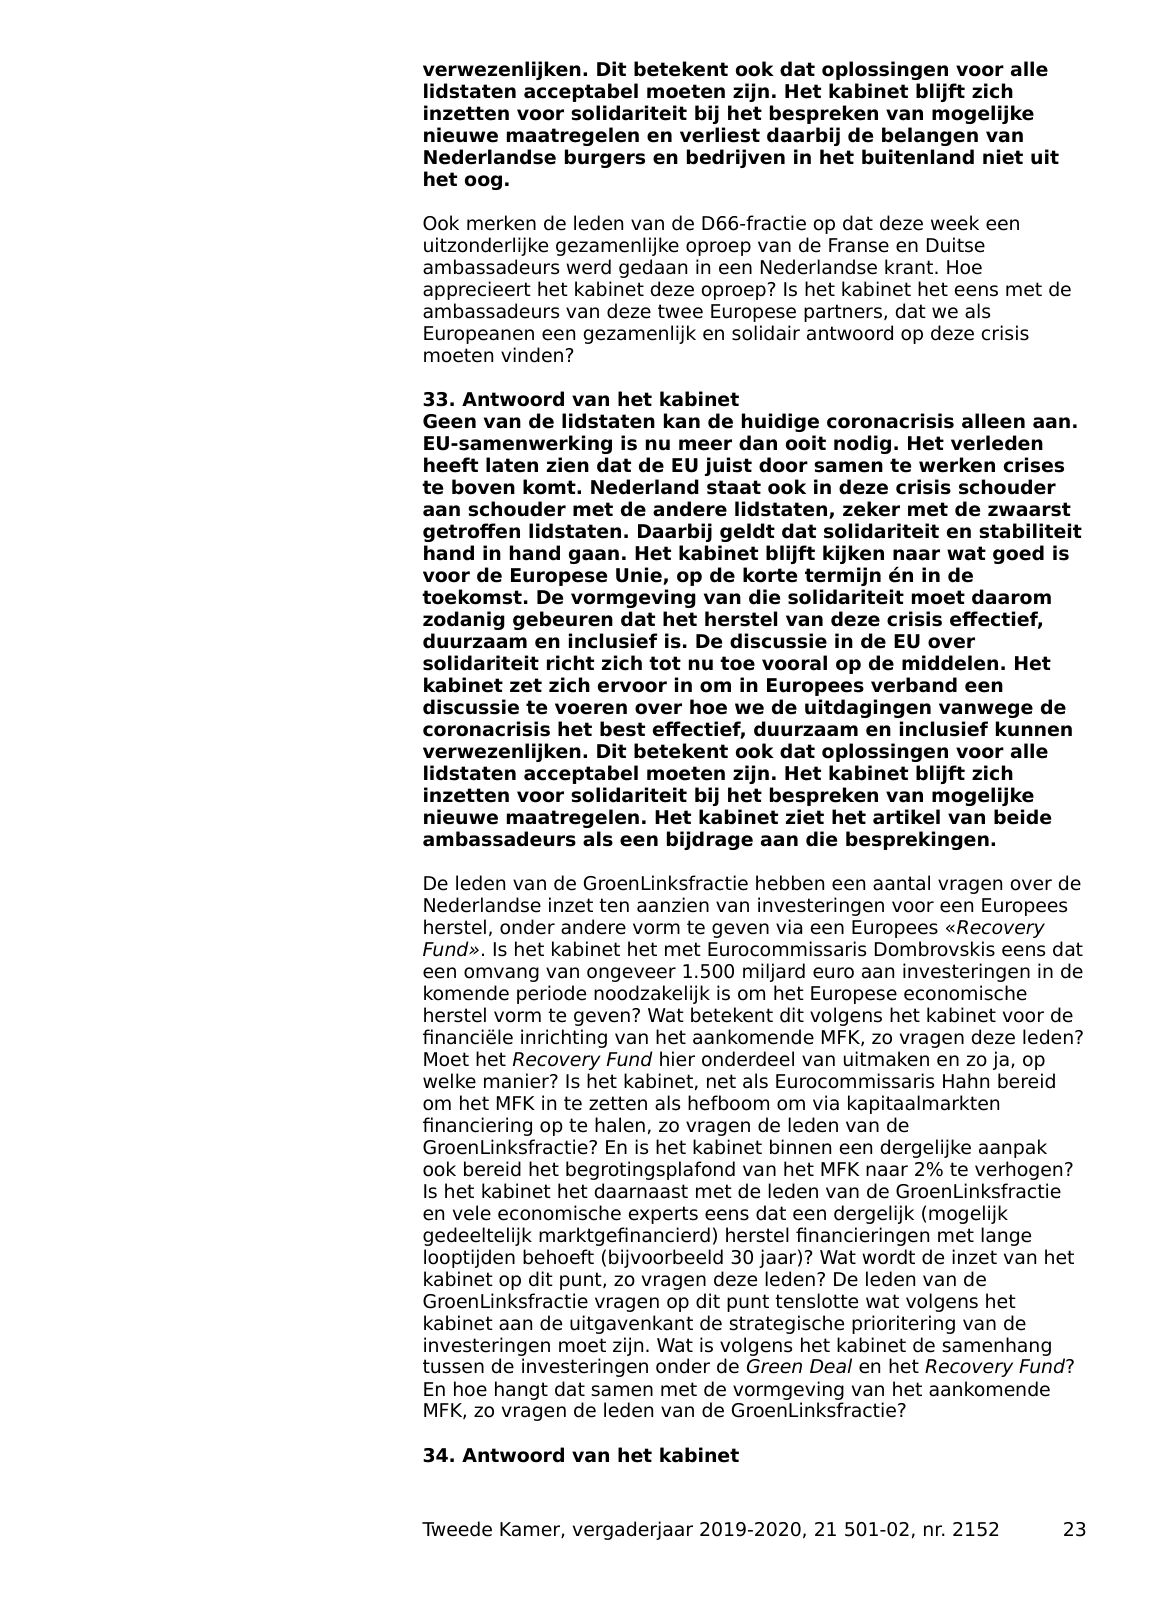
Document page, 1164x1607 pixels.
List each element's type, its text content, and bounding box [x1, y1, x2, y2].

text 34. Antwoord van het kabinet [422, 1444, 1087, 1467]
text Geen van de lidstaten kan de huidige coronacrisis alleen aan. EU-samenwerking is nu meer dan ooit nodig. Het verleden heeft laten zien dat de EU juist door samen te werken crises te boven komt. Nederland staat ook in deze crisis schouder aan schouder met de andere lidstaten, zeker met de zwaarst getroffen lidstaten. Daarbij geldt dat solidariteit en stabiliteit hand in hand gaan. Het kabinet blijft kijken naar wat goed is voor de Europese Unie, op de korte termijn én in de toekomst. De vormgeving van die solidariteit moet daarom zodanig gebeuren dat het herstel van deze crisis effectief, duurzaam en inclusief is. De discussie in de EU over solidariteit richt zich tot nu toe vooral op de middelen. Het kabinet zet zich ervoor in om in Europees verband een discussie te voeren over hoe we de uitdagingen vanwege de coronacrisis het best effectief, duurzaam en inclusief kunnen verwezenlijken. Dit betekent ook dat oplossingen voor alle lidstaten acceptabel moeten zijn. Het kabinet blijft zich inzetten voor solidariteit bij het bespreken van mogelijke nieuwe maatregelen. Het kabinet ziet het artikel van beide ambassadeurs als een bijdrage aan die besprekingen. [422, 411, 1087, 851]
text Ook merken de leden van de D66-fractie op dat deze week een uitzonderlijke gezamenlijke oproep van de Franse en Duitse ambassadeurs werd gedaan in een Nederlandse krant. Hoe apprecieert het kabinet deze oproep? Is het kabinet het eens met de ambassadeurs van deze twee Europese partners, dat we als Europeanen een gezamenlijk en solidair antwoord op deze crisis moeten vinden? [422, 213, 1087, 367]
text De leden van de GroenLinksfractie hebben een aantal vragen over de Nederlandse inzet ten aanzien van investeringen voor een Europees herstel, onder andere vorm te geven via een Europees «Recovery Fund». Is het kabinet het met Eurocommissaris Dombrovskis eens dat een omvang van ongeveer 1.500 miljard euro aan investeringen in de komende periode noodzakelijk is om het Europese economische herstel vorm te geven? Wat betekent dit volgens het kabinet voor de financiële inrichting van het aankomende MFK, zo vragen deze leden? Moet het Recovery Fund hier onderdeel van uitmaken en zo ja, op welke manier? Is het kabinet, net als Eurocommissaris Hahn bereid om het MFK in te zetten als hefboom om via kapitaalmarkten financiering op te halen, zo vragen de leden van de GroenLinksfractie? En is het kabinet binnen een dergelijke aanpak ook bereid het begrotingsplafond van het MFK naar 2% te verhogen? Is het kabinet het daarnaast met de leden van de GroenLinksfractie en vele economische experts eens dat een dergelijk (mogelijk gedeeltelijk marktgefinancierd) herstel financieringen met lange looptijden behoeft (bijvoorbeeld 30 jaar)? Wat wordt de inzet van het kabinet op dit punt, zo vragen deze leden? De leden van de GroenLinksfractie vragen op dit punt tenslotte wat volgens het kabinet aan de uitgavenkant de strategische prioritering van de investeringen moet zijn. Wat is volgens het kabinet de samenhang tussen de investeringen onder de Green Deal en het Recovery Fund? En hoe hangt dat samen met de vormgeving van het aankomende MFK, zo vragen de leden van de GroenLinksfractie? [422, 873, 1087, 1422]
text 33. Antwoord van het kabinet [422, 389, 1087, 411]
text verwezenlijken. Dit betekent ook dat oplossingen voor alle lidstaten acceptabel moeten zijn. Het kabinet blijft zich inzetten voor solidariteit bij het bespreken van mogelijke nieuwe maatregelen en verliest daarbij de belangen van Nederlandse burgers en bedrijven in het buitenland niet uit het oog. [422, 59, 1087, 191]
